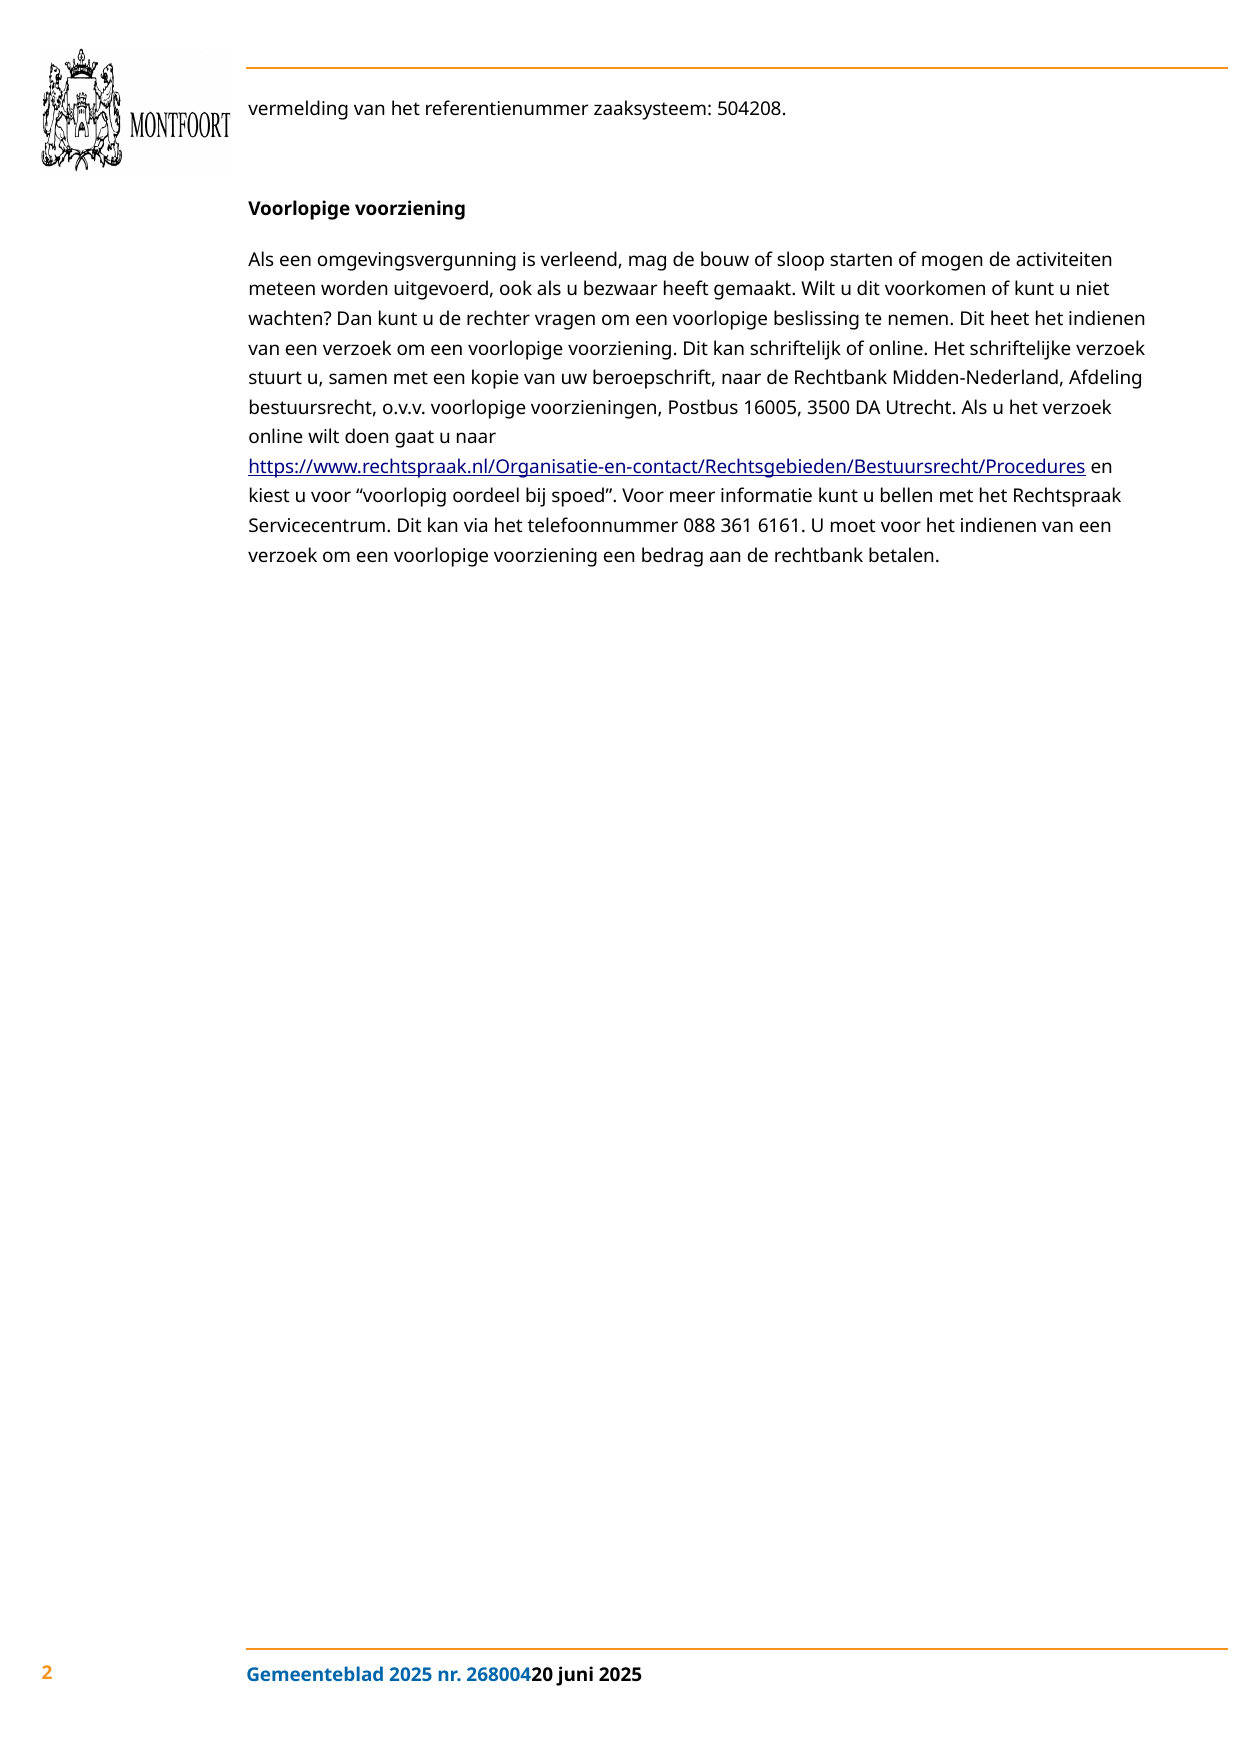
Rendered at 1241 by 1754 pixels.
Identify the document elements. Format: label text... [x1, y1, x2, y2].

text Voorlopige voorziening [248, 196, 1152, 221]
text vermelding van het referentienummer zaaksysteem: 504208. [248, 95, 1152, 121]
picture [41, 47, 231, 172]
text Als een omgevingsvergunning is verleend, mag de bouw of sloop starten of mogen de activiteiten meteen worden uitgevoerd, ook als u bezwaar heeft gemaakt. Wilt u dit voorkomen of kunt u niet wachten? Dan kunt u de rechter vragen om een voorlopige beslissing te nemen. Dit heet het indienen van een verzoek om een voorlopige voorziening. Dit kan schriftelijk of online. Het schriftelijke verzoek stuurt u, samen met een kopie van uw beroepschrift, naar de Rechtbank Midden-Nederland, Afdeling bestuursrecht, o.v.v. voorlopige voorzieningen, Postbus 16005, 3500 DA Utrecht. Als u het verzoek online wilt doen gaat u naar https://www.rechtspraak.nl/Organisatie-en-contact/Rechtsgebieden/Bestuursrecht/Procedures en kiest u voor “voorlopig oordeel bij spoed”. Voor meer informatie kunt u bellen met het Rechtspraak Servicecentrum. Dit kan via het telefoonnummer 088 361 6161. U moet voor het indienen van een verzoek om een voorlopige voorziening een bedrag aan de rechtbank betalen. [248, 246, 1152, 568]
